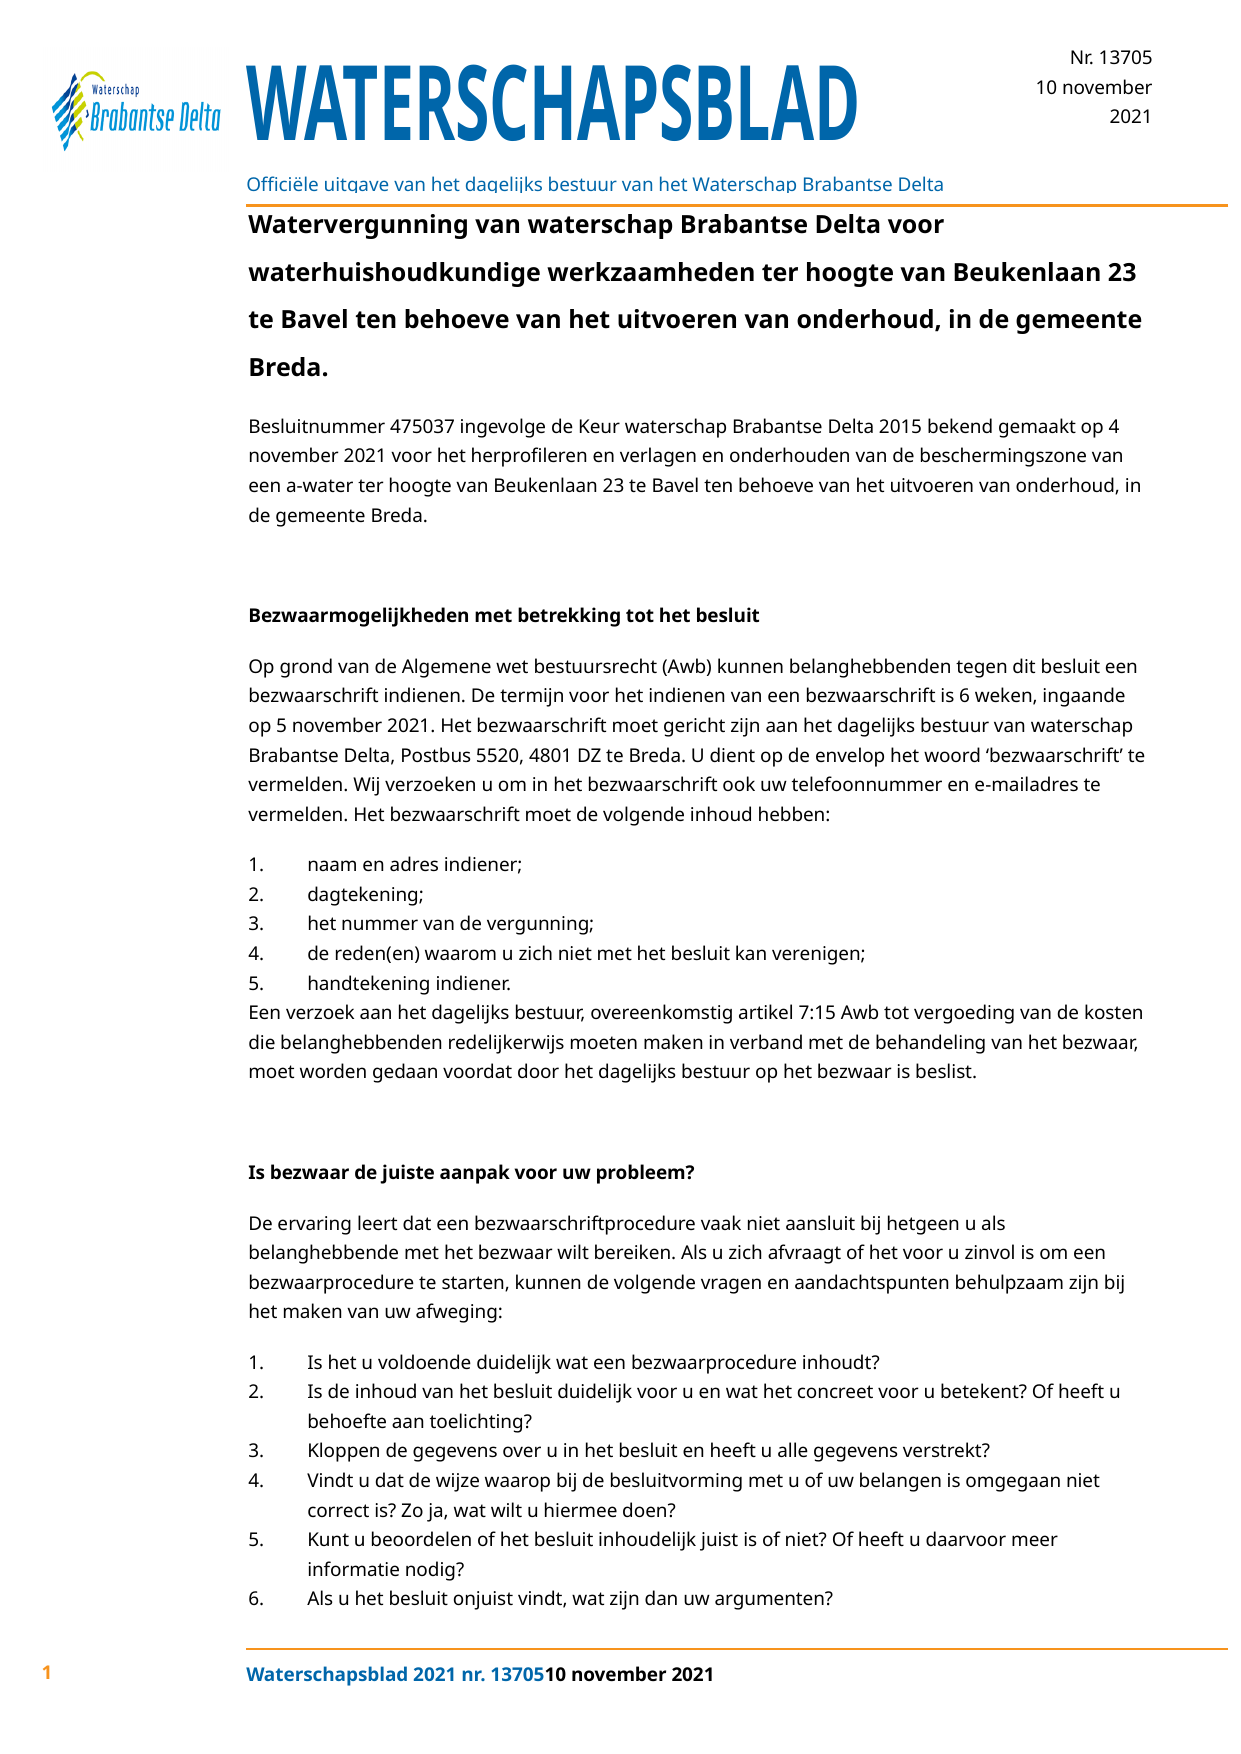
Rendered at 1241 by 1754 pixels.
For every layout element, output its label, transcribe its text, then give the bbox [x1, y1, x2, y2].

text Bezwaarmogelijkheden met betrekking tot het besluit [248, 603, 1152, 628]
text Een verzoek aan het dagelijks bestuur, overeenkomstig artikel 7:15 Awb tot vergoeding van de kosten die belanghebbenden redelijkerwijs moeten maken in verband met de behandeling van het bezwaar, moet worden gedaan voordat door het dagelijks bestuur op het bezwaar is beslist. [248, 999, 1152, 1084]
list handtekening indiener. [248, 970, 1152, 996]
text Is bezwaar de juiste aanpak voor uw probleem? [248, 1159, 1152, 1185]
list dagtekening; [248, 881, 1152, 907]
text Besluitnummer 475037 ingevolge de Keur waterschap Brabantse Delta 2015 bekend gemaakt op 4 november 2021 voor het herprofileren en verlagen en onderhouden van de beschermingszone van een a-water ter hoogte van Beukenlaan 23 te Bavel ten behoeve van het uitvoeren van onderhoud, in de gemeente Breda. [248, 413, 1152, 528]
list Vindt u dat de wijze waarop bij de besluitvorming met u of uw belangen is omgegaan niet correct is? Zo ja, wat wilt u hiermee doen? [248, 1467, 1152, 1523]
list het nummer van de vergunning; [248, 911, 1152, 936]
text Watervergunning van waterschap Brabantse Delta voor waterhuishoudkundige werkzaamheden ter hoogte van Beukenlaan 23 te Bavel ten behoeve van het uitvoeren van onderhoud, in de gemeente Breda. [248, 207, 1152, 384]
list naam en adres indiener; [248, 851, 1152, 877]
list Kloppen de gegevens over u in het besluit en heeft u alle gegevens verstrekt? [248, 1438, 1152, 1463]
list Kunt u beoordelen of het besluit inhoudelijk juist is of niet? Of heeft u daarvoor meer informatie nodig? [248, 1526, 1152, 1582]
list Is het u voldoende duidelijk wat een bezwaarprocedure inhoudt? [248, 1349, 1152, 1375]
list Als u het besluit onjuist vindt, wat zijn dan uw argumenten? [248, 1586, 1152, 1611]
text Op grond van de Algemene wet bestuursrecht (Awb) kunnen belanghebbenden tegen dit besluit een bezwaarschrift indienen. De termijn voor het indienen van een bezwaarschrift is 6 weken, ingaande op 5 november 2021. Het bezwaarschrift moet gericht zijn aan het dagelijks bestuur van waterschap Brabantse Delta, Postbus 5520, 4801 DZ te Breda. U dient op de envelop het woord ‘bezwaarschrift’ te vermelden. Wij verzoeken u om in het bezwaarschrift ook uw telefoonnummer en e‑mailadres te vermelden. Het bezwaarschrift moet de volgende inhoud hebben: [248, 653, 1152, 827]
picture [41, 47, 231, 172]
text De ervaring leert dat een bezwaarschriftprocedure vaak niet aansluit bij hetgeen u als belanghebbende met het bezwaar wilt bereiken. Als u zich afvraagt of het voor u zinvol is om een bezwaarprocedure te starten, kunnen de volgende vragen en aandachtspunten behulpzaam zijn bij het maken van uw afweging: [248, 1210, 1152, 1324]
list Is de inhoud van het besluit duidelijk voor u en wat het concreet voor u betekent? Of heeft u behoefte aan toelichting? [248, 1378, 1152, 1434]
list de reden(en) waarom u zich niet met het besluit kan verenigen; [248, 940, 1152, 966]
